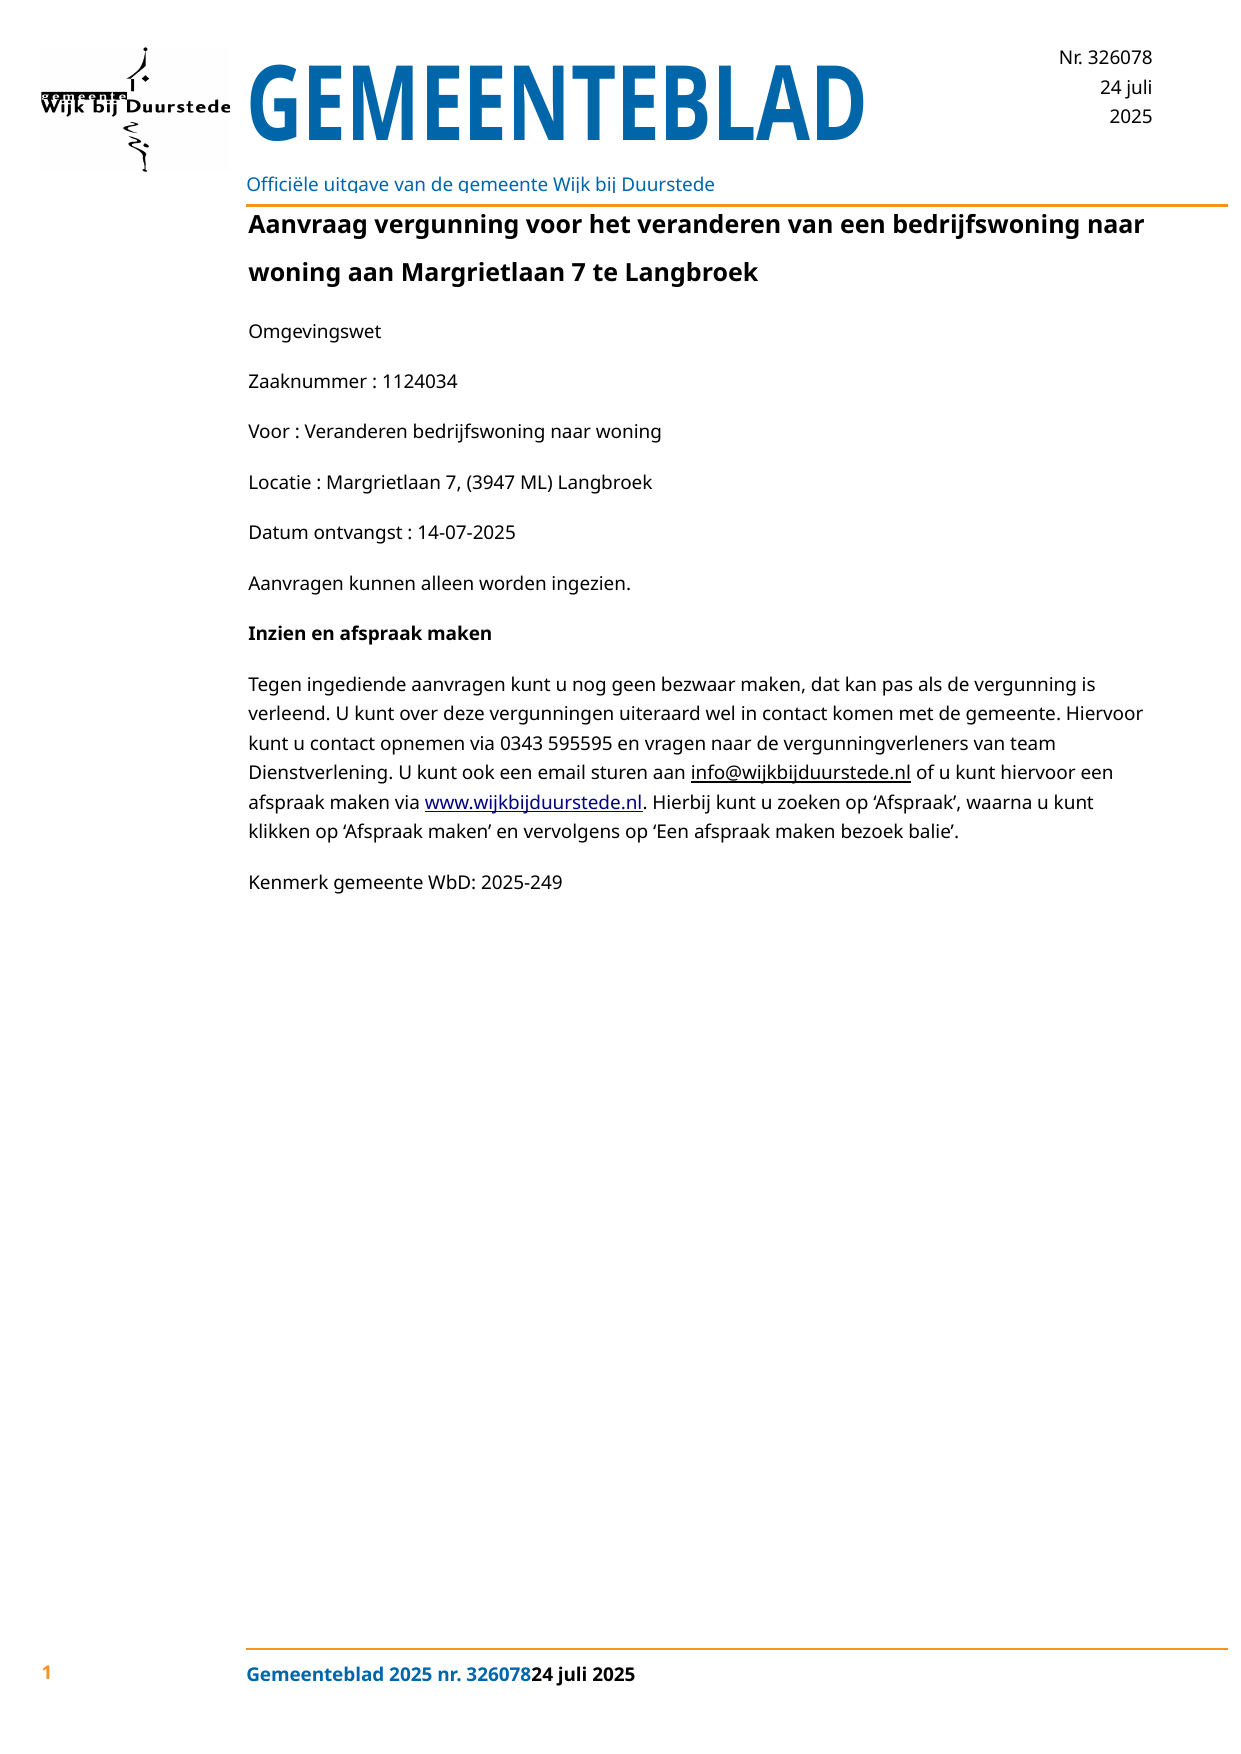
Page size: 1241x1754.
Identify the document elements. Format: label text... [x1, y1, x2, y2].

text Inzien en afspraak maken [248, 620, 1152, 646]
picture [41, 47, 231, 172]
text Datum ontvangst : 14-07-2025 [248, 519, 1152, 545]
text Tegen ingediende aanvragen kunt u nog geen bezwaar maken, dat kan pas als de vergunning is verleend. U kunt over deze vergunningen uiteraard wel in contact komen met de gemeente. Hiervoor kunt u contact opnemen via 0343 595595 en vragen naar de vergunningverleners van team Dienstverlening. U kunt ook een email sturen aan info@wijkbijduurstede.nl of u kunt hiervoor een afspraak maken via www.wijkbijduurstede.nl. Hierbij kunt u zoeken op ‘Afspraak’, waarna u kunt klikken op ‘Afspraak maken’ en vervolgens op ‘Een afspraak maken bezoek balie’. [248, 671, 1152, 844]
text Voor : Veranderen bedrijfswoning naar woning [248, 419, 1152, 444]
text Zaaknummer : 1124034 [248, 368, 1152, 394]
text Aanvragen kunnen alleen worden ingezien. [248, 570, 1152, 596]
text Kenmerk gemeente WbD: 2025-249 [248, 869, 1152, 895]
text Omgevingswet [248, 318, 1152, 344]
text Locatie : Margrietlaan 7, (3947 ML) Langbroek [248, 469, 1152, 495]
text Aanvraag vergunning voor het veranderen van een bedrijfswoning naar woning aan Margrietlaan 7 te Langbroek [248, 207, 1152, 288]
